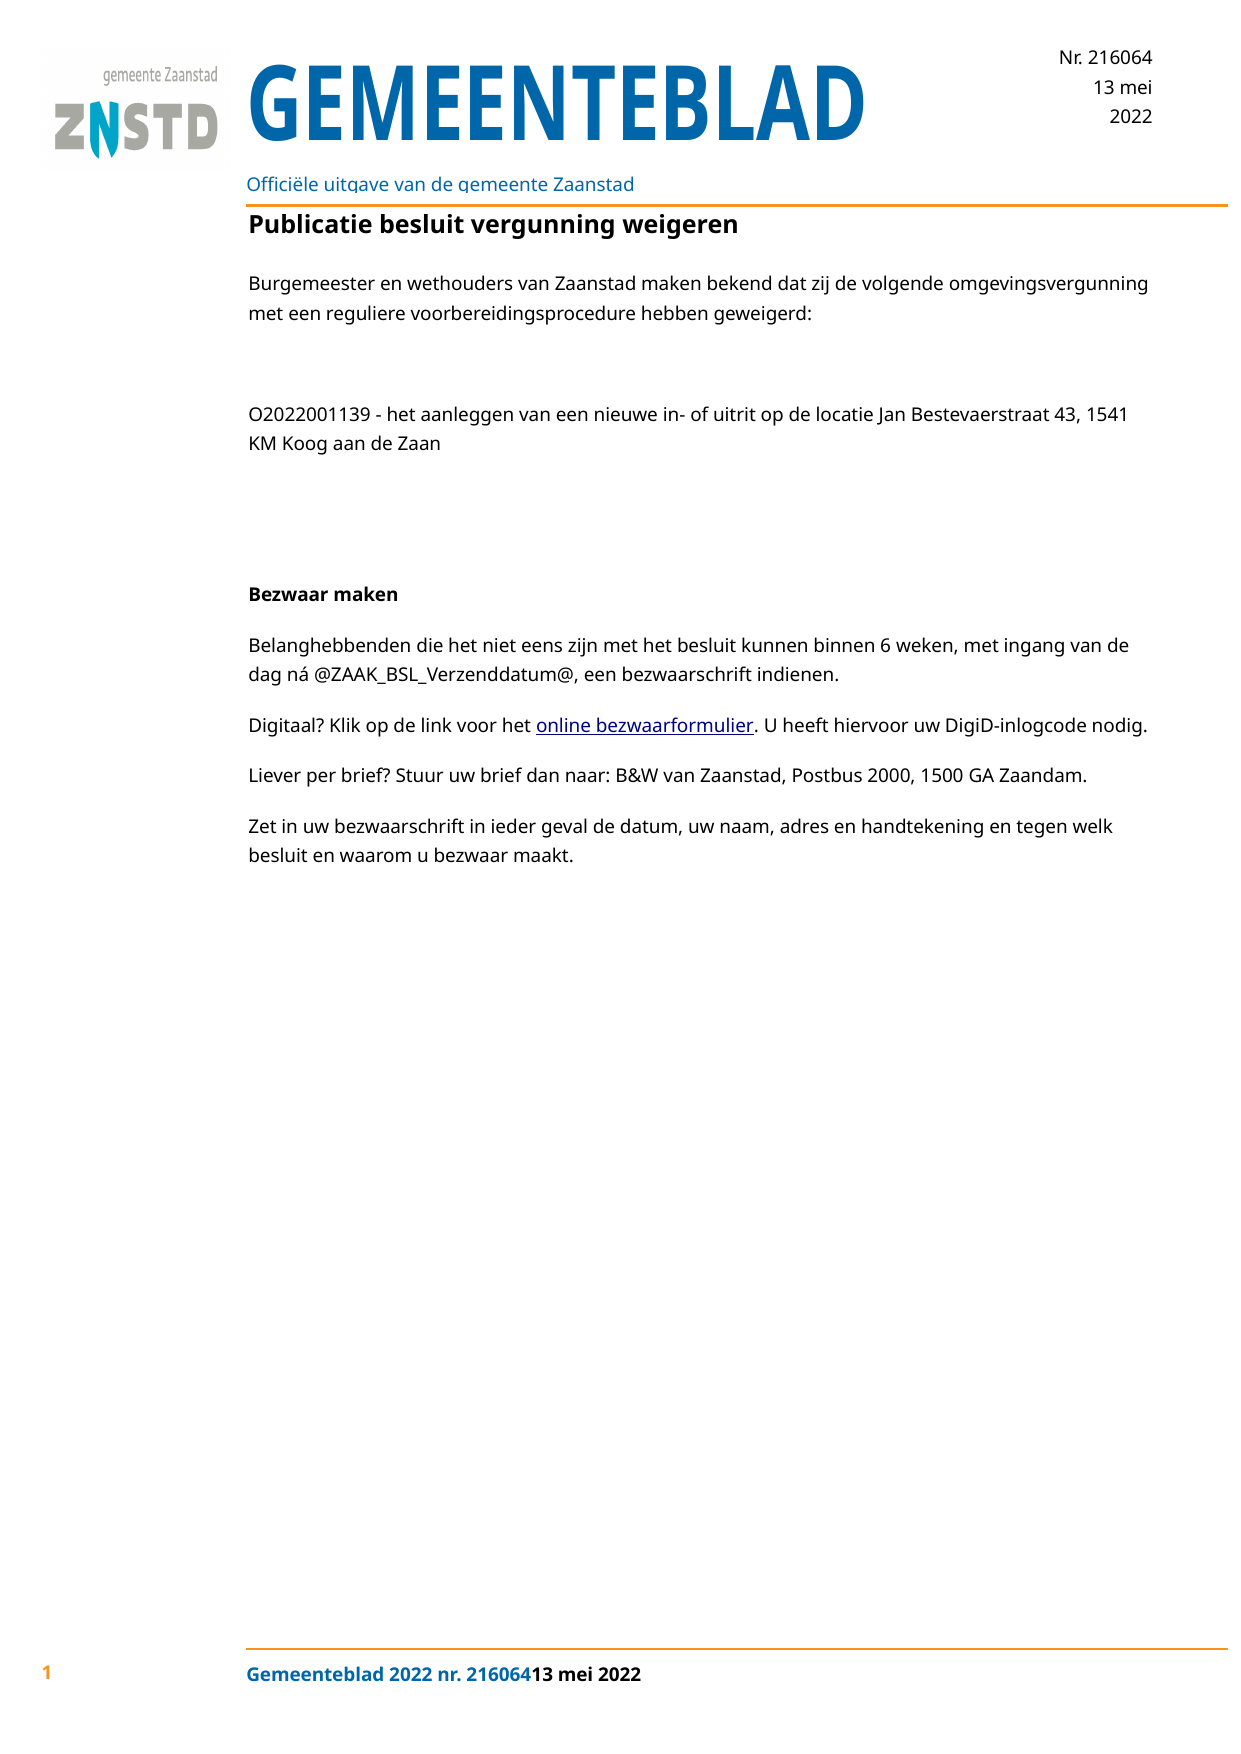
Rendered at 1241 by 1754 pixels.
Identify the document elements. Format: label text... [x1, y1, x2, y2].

picture [41, 47, 231, 172]
text Belanghebbenden die het niet eens zijn met het besluit kunnen binnen 6 weken, met ingang van de dag ná @ZAAK_BSL_Verzenddatum@, een bezwaarschrift indienen. [248, 632, 1152, 687]
text Digitaal? Klik op de link voor het online bezwaarformulier. U heeft hiervoor uw DigiD-inlogcode nodig. [248, 712, 1152, 738]
text Liever per brief? Stuur uw brief dan naar: B&W van Zaanstad, Postbus 2000, 1500 GA Zaandam. [248, 762, 1152, 788]
text Bezwaar maken [248, 582, 1152, 607]
text O2022001139 - het aanleggen van een nieuwe in- of uitrit op de locatie Jan Bestevaerstraat 43, 1541 KM Koog aan de Zaan [248, 401, 1152, 456]
text Burgemeester en wethouders van Zaanstad maken bekend dat zij de volgende omgevingsvergunning met een reguliere voorbereidingsprocedure hebben geweigerd: [248, 270, 1152, 326]
text Zet in uw bezwaarschrift in ieder geval de datum, uw naam, adres en handtekening en tegen welk besluit en waarom u bezwaar maakt. [248, 813, 1152, 868]
text Publicatie besluit vergunning weigeren [248, 207, 1152, 241]
